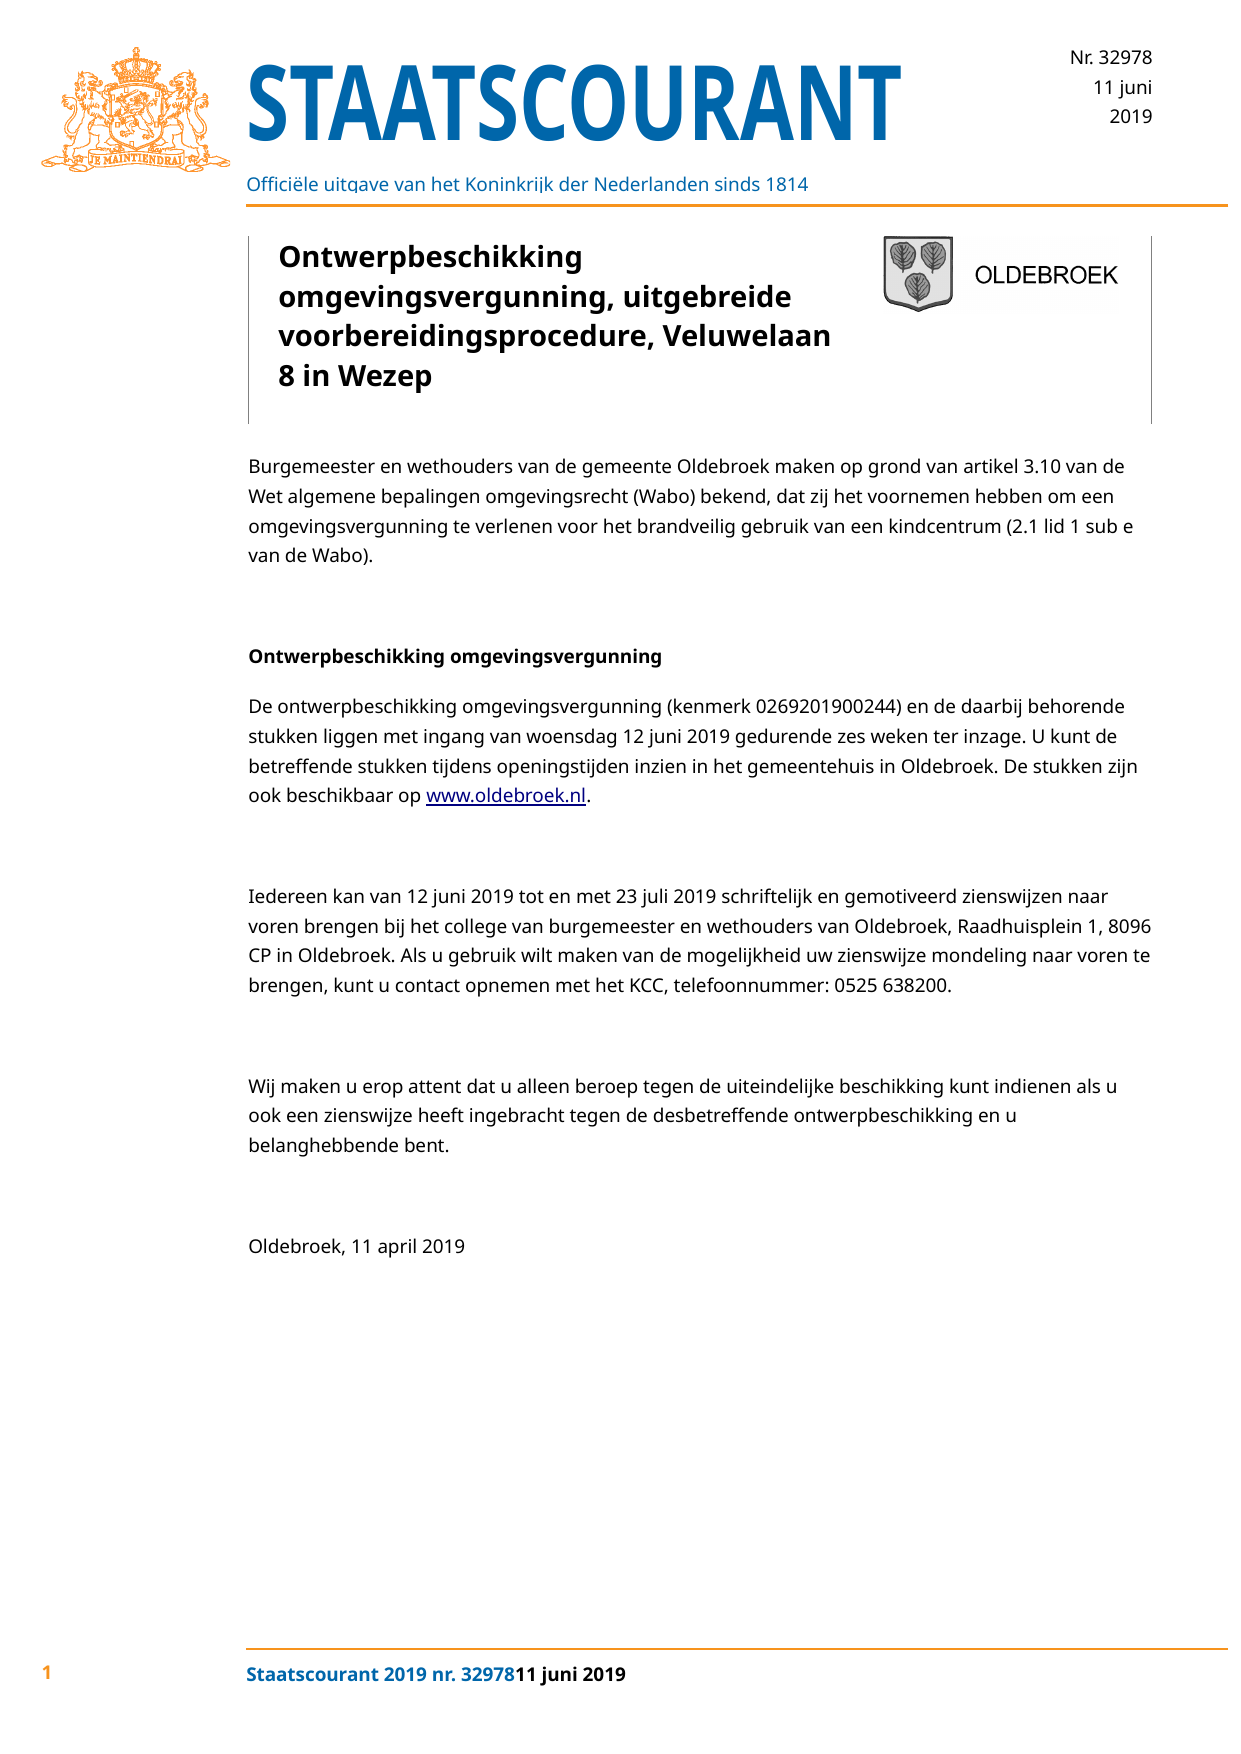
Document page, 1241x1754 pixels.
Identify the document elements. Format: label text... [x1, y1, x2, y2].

text Iedereen kan van 12 juni 2019 tot en met 23 juli 2019 schriftelijk en gemotiveerd zienswijzen naar voren brengen bij het college van burgemeester en wethouders van Oldebroek, Raadhuisplein 1, 8096 CP in Oldebroek. Als u gebruik wilt maken van de mogelijkheid uw zienswijze mondeling naar voren te brengen, kunt u contact opnemen met het KCC, telefoonnummer: 0525 638200. [248, 883, 1152, 998]
table_header [850, 236, 1151, 424]
table_header Ontwerpbeschikking omgevingsvergunning, uitgebreide voorbereidingsprocedure, Veluwelaan 8 in Wezep [249, 236, 850, 424]
text Oldebroek, 11 april 2019 [248, 1233, 1152, 1258]
picture [41, 47, 231, 172]
picture [882, 236, 1119, 314]
text Wij maken u erop attent dat u alleen beroep tegen de uiteindelijke beschikking kunt indienen als u ook een zienswijze heeft ingebracht tegen de desbetreffende ontwerpbeschikking en u belanghebbende bent. [248, 1073, 1152, 1158]
text Ontwerpbeschikking omgevingsvergunning [248, 643, 1152, 669]
text De ontwerpbeschikking omgevingsvergunning (kenmerk 0269201900244) en de daarbij behorende stukken liggen met ingang van woensdag 12 juni 2019 gedurende zes weken ter inzage. U kunt de betreffende stukken tijdens openingstijden inzien in het gemeentehuis in Oldebroek. De stukken zijn ook beschikbaar op www.oldebroek.nl. [248, 694, 1152, 808]
text Burgemeester en wethouders van de gemeente Oldebroek maken op grond van artikel 3.10 van de Wet algemene bepalingen omgevingsrecht (Wabo) bekend, dat zij het voornemen hebben om een omgevingsvergunning te verlenen voor het brandveilig gebruik van een kindcentrum (2.1 lid 1 sub e van de Wabo). [248, 454, 1152, 568]
